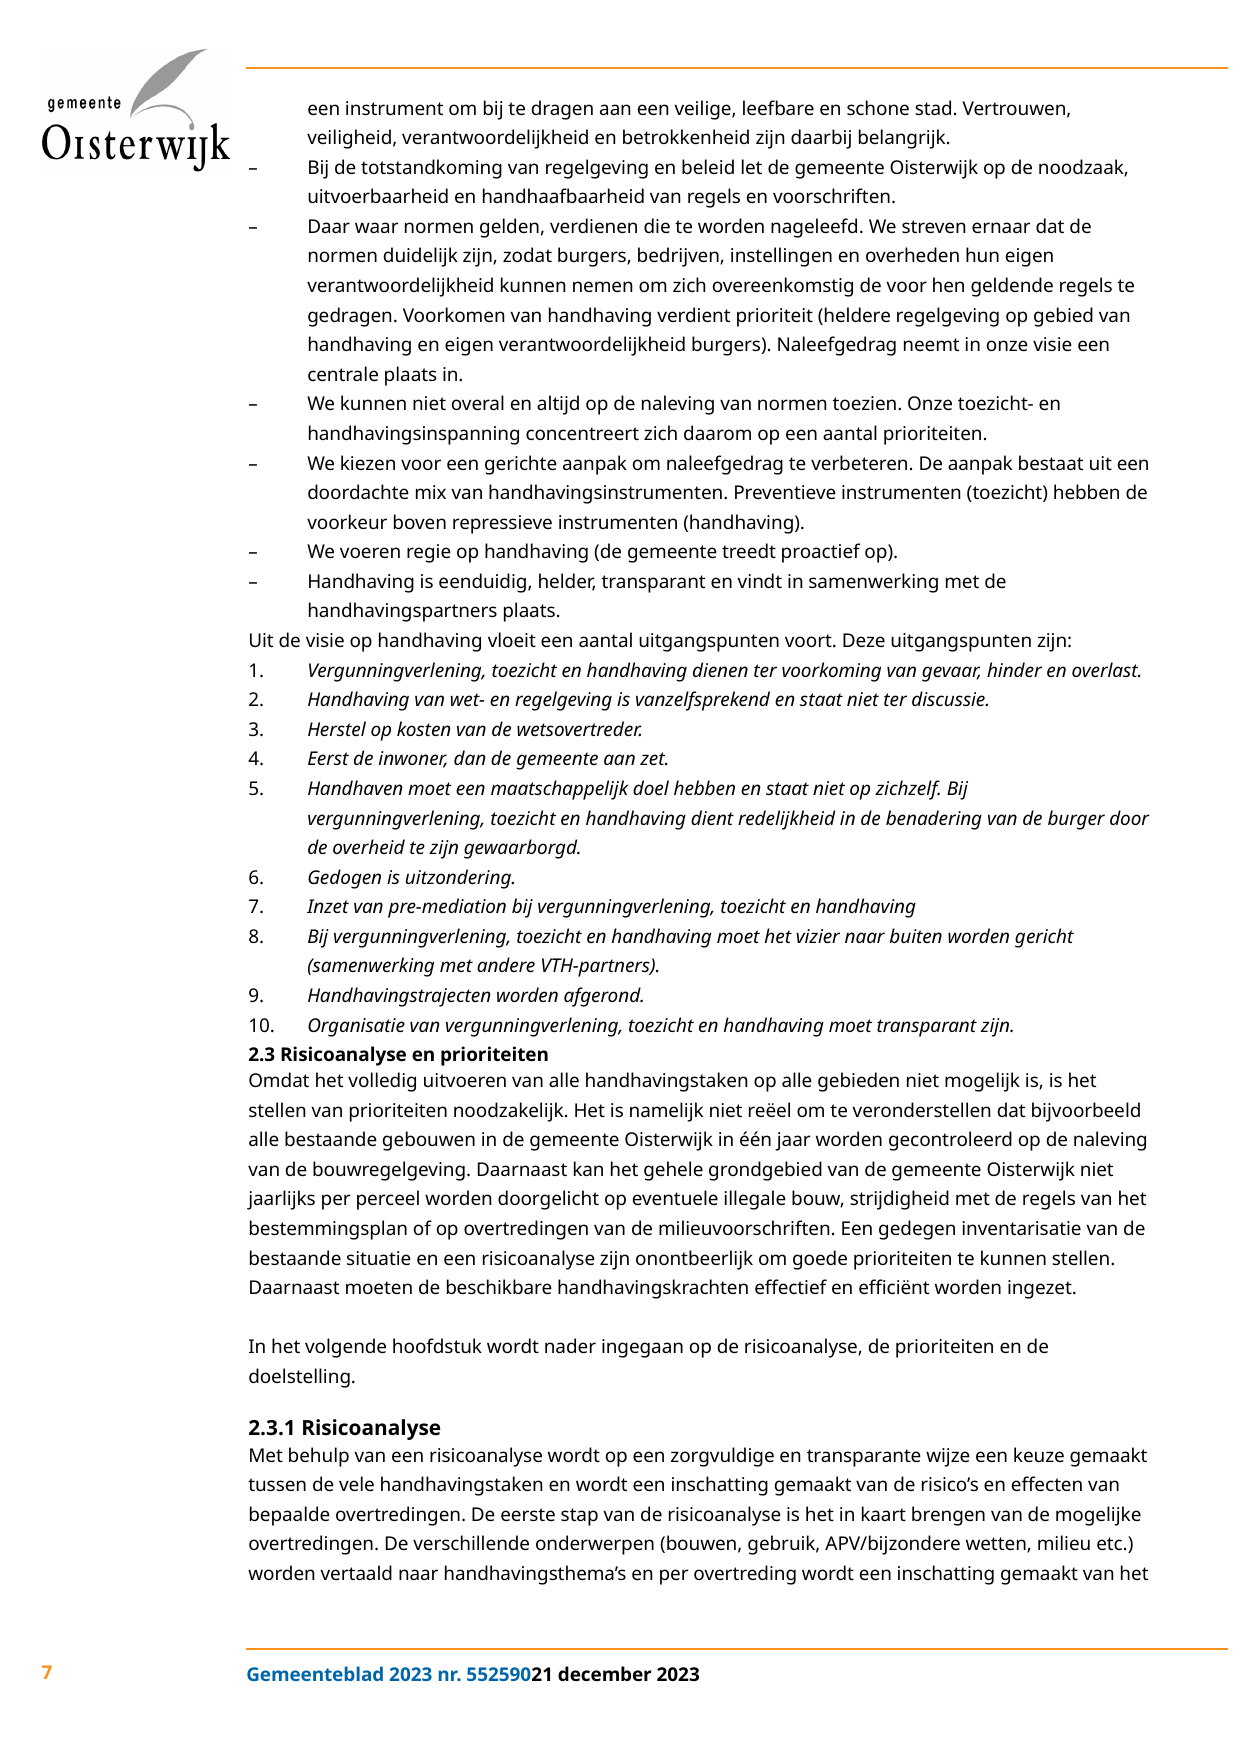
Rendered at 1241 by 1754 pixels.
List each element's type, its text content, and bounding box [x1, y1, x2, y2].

text In het volgende hoofdstuk wordt nader ingegaan op de risicoanalyse, de prioriteiten en de doelstelling. [248, 1333, 1152, 1389]
text 2.3.1 Risicoanalyse [248, 1413, 1152, 1442]
list Inzet van pre-mediation bij vergunningverlening, toezicht en handhaving [248, 893, 1152, 919]
list Bij de totstandkoming van regelgeving en beleid let de gemeente Oisterwijk op de noodzaak, uitvoerbaarheid en handhaafbaarheid van regels en voorschriften. [248, 154, 1152, 209]
list Handhaving is eenduidig, helder, transparant en vindt in samenwerking met de handhavingspartners plaats. [248, 568, 1152, 623]
text Uit de visie op handhaving vloeit een aantal uitgangspunten voort. Deze uitgangspunten zijn: [248, 627, 1152, 653]
list We kiezen voor een gerichte aanpak om naleefgedrag te verbeteren. De aanpak bestaat uit een doordachte mix van handhavingsinstrumenten. Preventieve instrumenten (toezicht) hebben de voorkeur boven repressieve instrumenten (handhaving). [248, 450, 1152, 535]
picture [41, 47, 231, 172]
text Met behulp van een risicoanalyse wordt op een zorgvuldige en transparante wijze een keuze gemaakt tussen de vele handhavingstaken en wordt een inschatting gemaakt van de risico’s en effecten van bepaalde overtredingen. De eerste stap van de risicoanalyse is het in kaart brengen van de mogelijke overtredingen. De verschillende onderwerpen (bouwen, gebruik, APV/bijzondere wetten, milieu etc.) worden vertaald naar handhavingsthema’s en per overtreding wordt een inschatting gemaakt van het [248, 1442, 1152, 1586]
list Vergunningverlening, toezicht en handhaving dienen ter voorkoming van gevaar, hinder en overlast. [248, 657, 1152, 683]
list Handhaving van wet- en regelgeving is vanzelfsprekend en staat niet ter discussie. [248, 686, 1152, 712]
text 2.3 Risicoanalyse en prioriteiten [248, 1041, 1152, 1067]
list een instrument om bij te dragen aan een veilige, leefbare en schone stad. Vertrouwen, veiligheid, verantwoordelijkheid en betrokkenheid zijn daarbij belangrijk. [248, 95, 1152, 150]
list Gedogen is uitzondering. [248, 864, 1152, 890]
list Daar waar normen gelden, verdienen die te worden nageleefd. We streven ernaar dat de normen duidelijk zijn, zodat burgers, bedrijven, instellingen en overheden hun eigen verantwoordelijkheid kunnen nemen om zich overeenkomstig de voor hen geldende regels te gedragen. Voorkomen van handhaving verdient prioriteit (heldere regelgeving op gebied van handhaving en eigen verantwoordelijkheid burgers). Naleefgedrag neemt in onze visie een centrale plaats in. [248, 213, 1152, 387]
list Handhaven moet een maatschappelijk doel hebben en staat niet op zichzelf. Bij vergunningverlening, toezicht en handhaving dient redelijkheid in de benadering van de burger door de overheid te zijn gewaarborgd. [248, 775, 1152, 860]
list We voeren regie op handhaving (de gemeente treedt proactief op). [248, 538, 1152, 564]
list Organisatie van vergunningverlening, toezicht en handhaving moet transparant zijn. [248, 1012, 1152, 1038]
list Eerst de inwoner, dan de gemeente aan zet. [248, 746, 1152, 771]
list We kunnen niet overal en altijd op de naleving van normen toezien. Onze toezicht- en handhavingsinspanning concentreert zich daarom op een aantal prioriteiten. [248, 391, 1152, 446]
list Bij vergunningverlening, toezicht en handhaving moet het vizier naar buiten worden gericht (samenwerking met andere VTH-partners). [248, 923, 1152, 978]
list Handhavingstrajecten worden afgerond. [248, 982, 1152, 1008]
text Omdat het volledig uitvoeren van alle handhavingstaken op alle gebieden niet mogelijk is, is het stellen van prioriteiten noodzakelijk. Het is namelijk niet reëel om te veronderstellen dat bijvoorbeeld alle bestaande gebouwen in de gemeente Oisterwijk in één jaar worden gecontroleerd op de naleving van de bouwregelgeving. Daarnaast kan het gehele grondgebied van de gemeente Oisterwijk niet jaarlijks per perceel worden doorgelicht op eventuele illegale bouw, strijdigheid met de regels van het bestemmingsplan of op overtredingen van de milieuvoorschriften. Een gedegen inventarisatie van de bestaande situatie en een risicoanalyse zijn onontbeerlijk om goede prioriteiten te kunnen stellen. Daarnaast moeten de beschikbare handhavingskrachten effectief en efficiënt worden ingezet. [248, 1067, 1152, 1300]
list Herstel op kosten van de wetsovertreder. [248, 716, 1152, 742]
